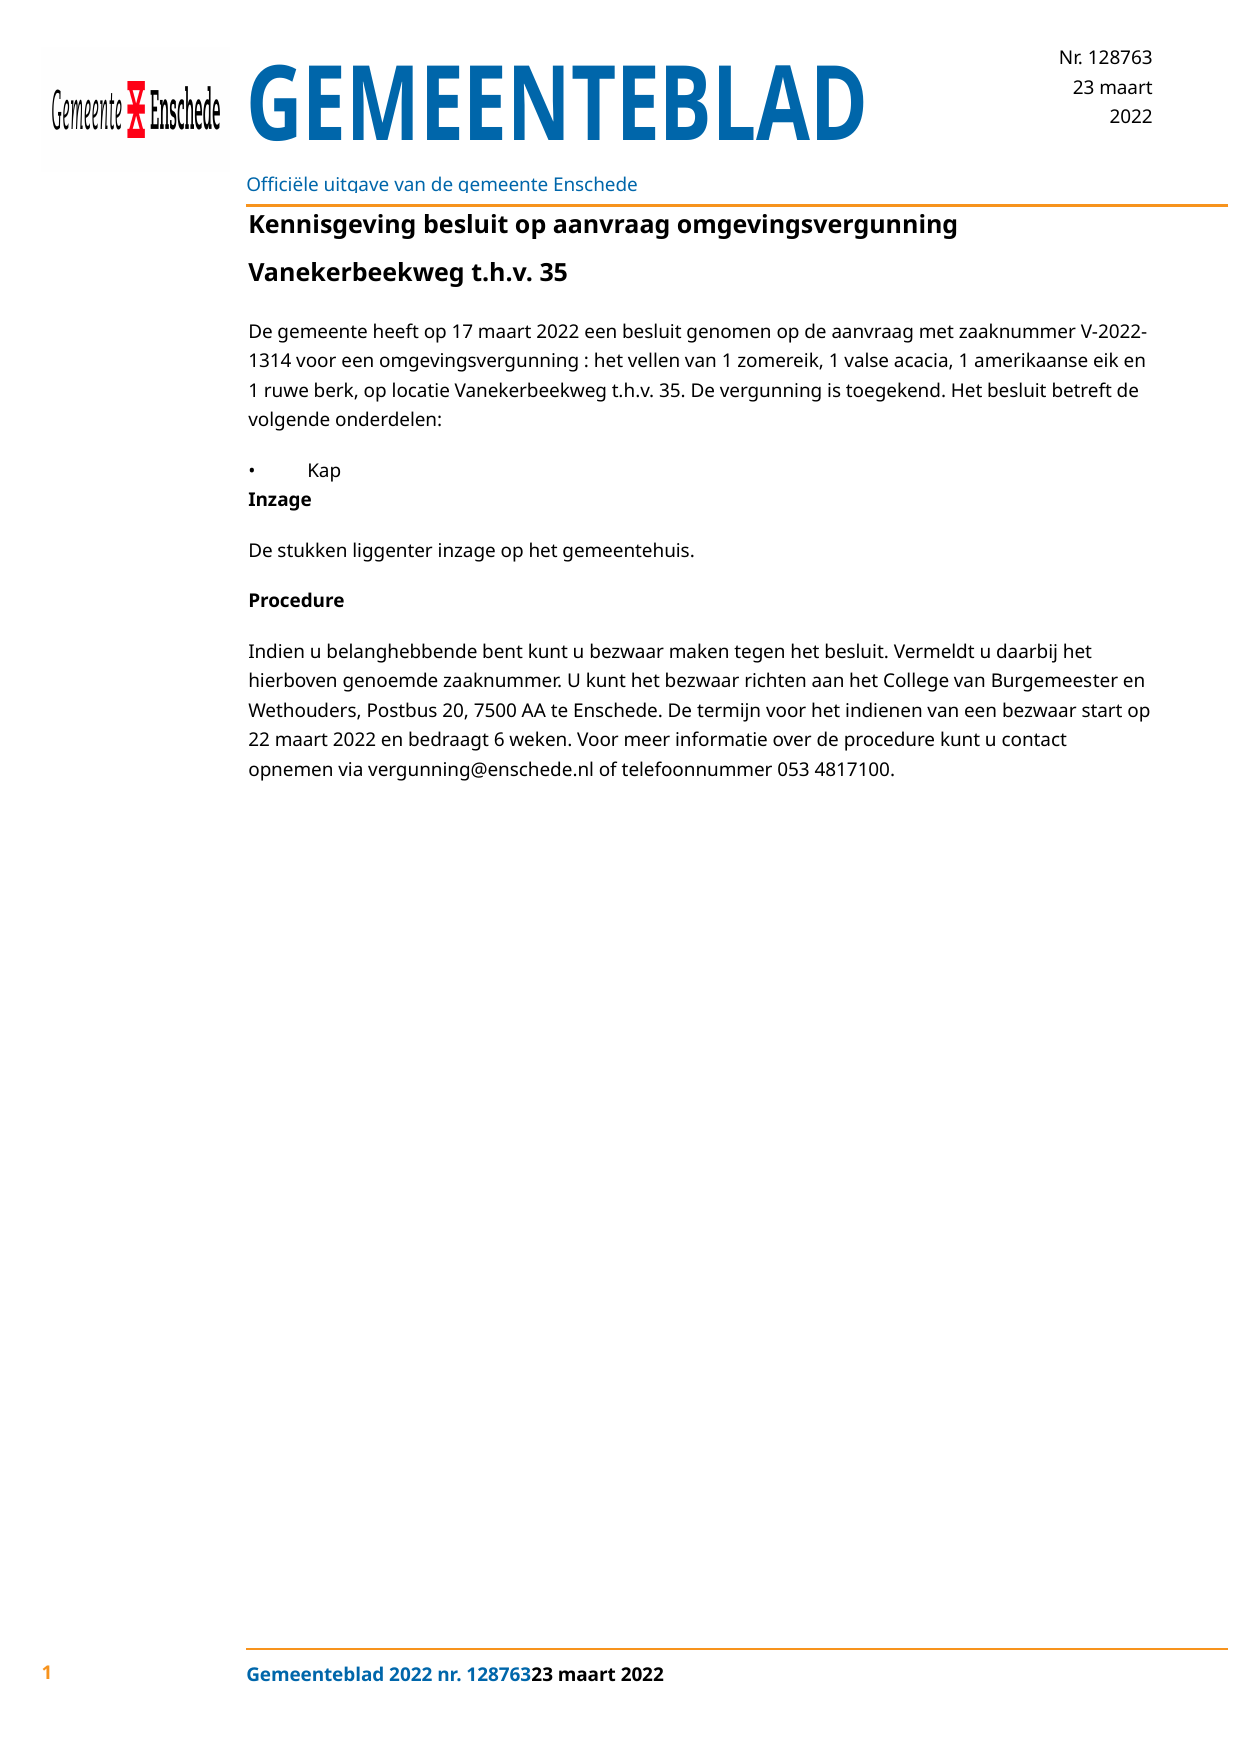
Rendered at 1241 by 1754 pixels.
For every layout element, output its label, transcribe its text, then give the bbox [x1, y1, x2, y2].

text Inzage [248, 487, 1152, 512]
text Indien u belanghebbende bent kunt u bezwaar maken tegen het besluit. Vermeldt u daarbij het hierboven genoemde zaaknummer. U kunt het bezwaar richten aan het College van Burgemees­ter en Wethouders, Postbus 20, 7500 AA te Enschede. De termijn voor het indienen van een bezwaar start op 22 maart 2022 en bedraagt 6 weken. Voor meer informatie over de procedure kunt u contact opnemen via vergunning@enschede.nl of telefoonnummer 053 4817100. [248, 638, 1152, 782]
text De stukken liggenter inzage op het gemeentehuis. [248, 537, 1152, 563]
picture [41, 47, 231, 172]
list Kap [248, 457, 1152, 483]
text Procedure [248, 587, 1152, 613]
text Kennisgeving besluit op aanvraag omgevingsvergunning Vanekerbeekweg t.h.v. 35 [248, 207, 1152, 288]
text De gemeente heeft op 17 maart 2022 een besluit genomen op de aanvraag met zaaknummer V-2022-1314 voor een omgevingsvergunning : het vellen van 1 zomereik, 1 valse acacia, 1 amerikaanse eik en 1 ruwe berk, op locatie Vanekerbeekweg t.h.v. 35. De vergunning is toegekend. Het besluit betreft de volgende onderdelen: [248, 318, 1152, 432]
